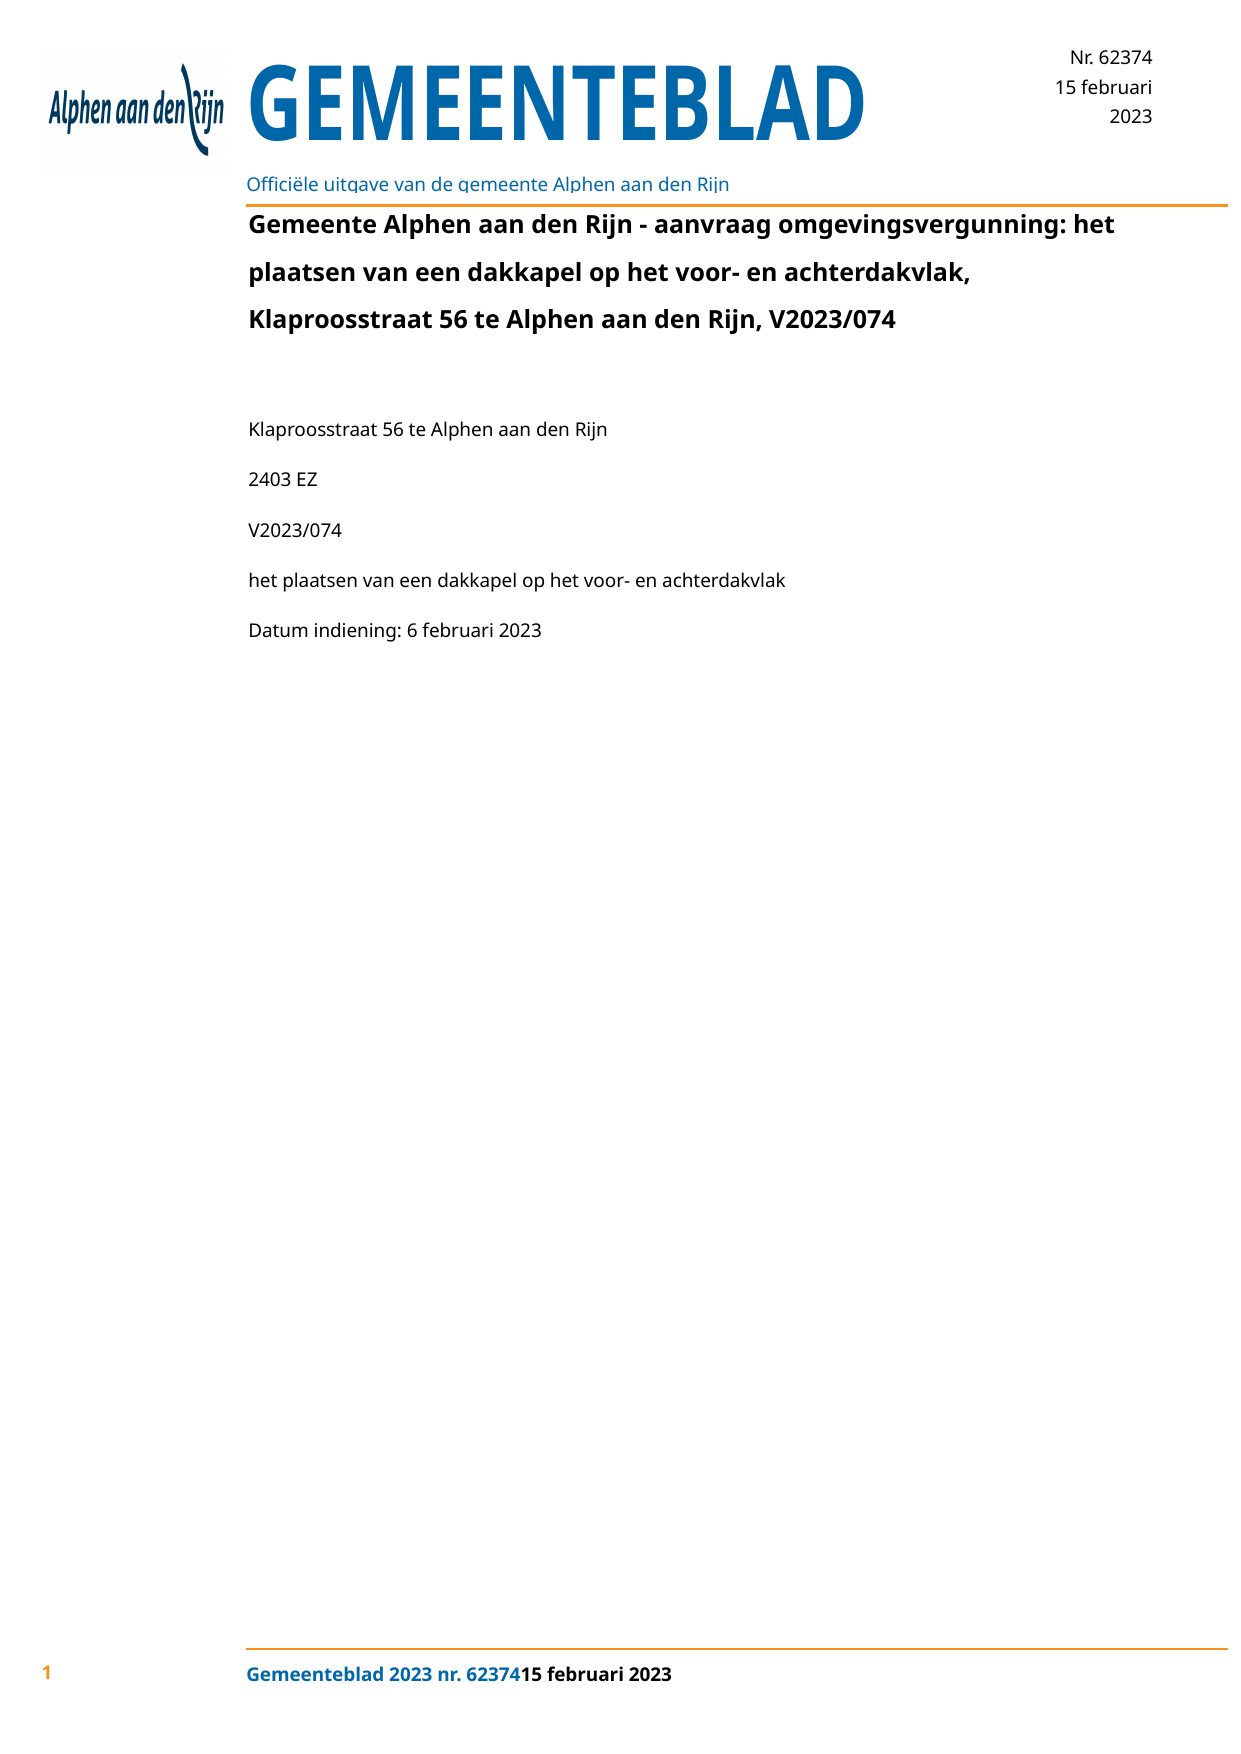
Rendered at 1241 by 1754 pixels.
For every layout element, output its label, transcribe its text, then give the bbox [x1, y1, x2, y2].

text het plaatsen van een dakkapel op het voor- en achterdakvlak [248, 567, 1152, 593]
text 2403 EZ [248, 466, 1152, 492]
text V2023/074 [248, 517, 1152, 542]
text Datum indiening: 6 februari 2023 [248, 618, 1152, 643]
text Gemeente Alphen aan den Rijn - aanvraag omgevingsvergunning: het plaatsen van een dakkapel op het voor- en achterdakvlak, Klaproosstraat 56 te Alphen aan den Rijn, V2023/074 [248, 207, 1152, 336]
picture [41, 47, 231, 172]
text Klaproosstraat 56 te Alphen aan den Rijn [248, 416, 1152, 442]
